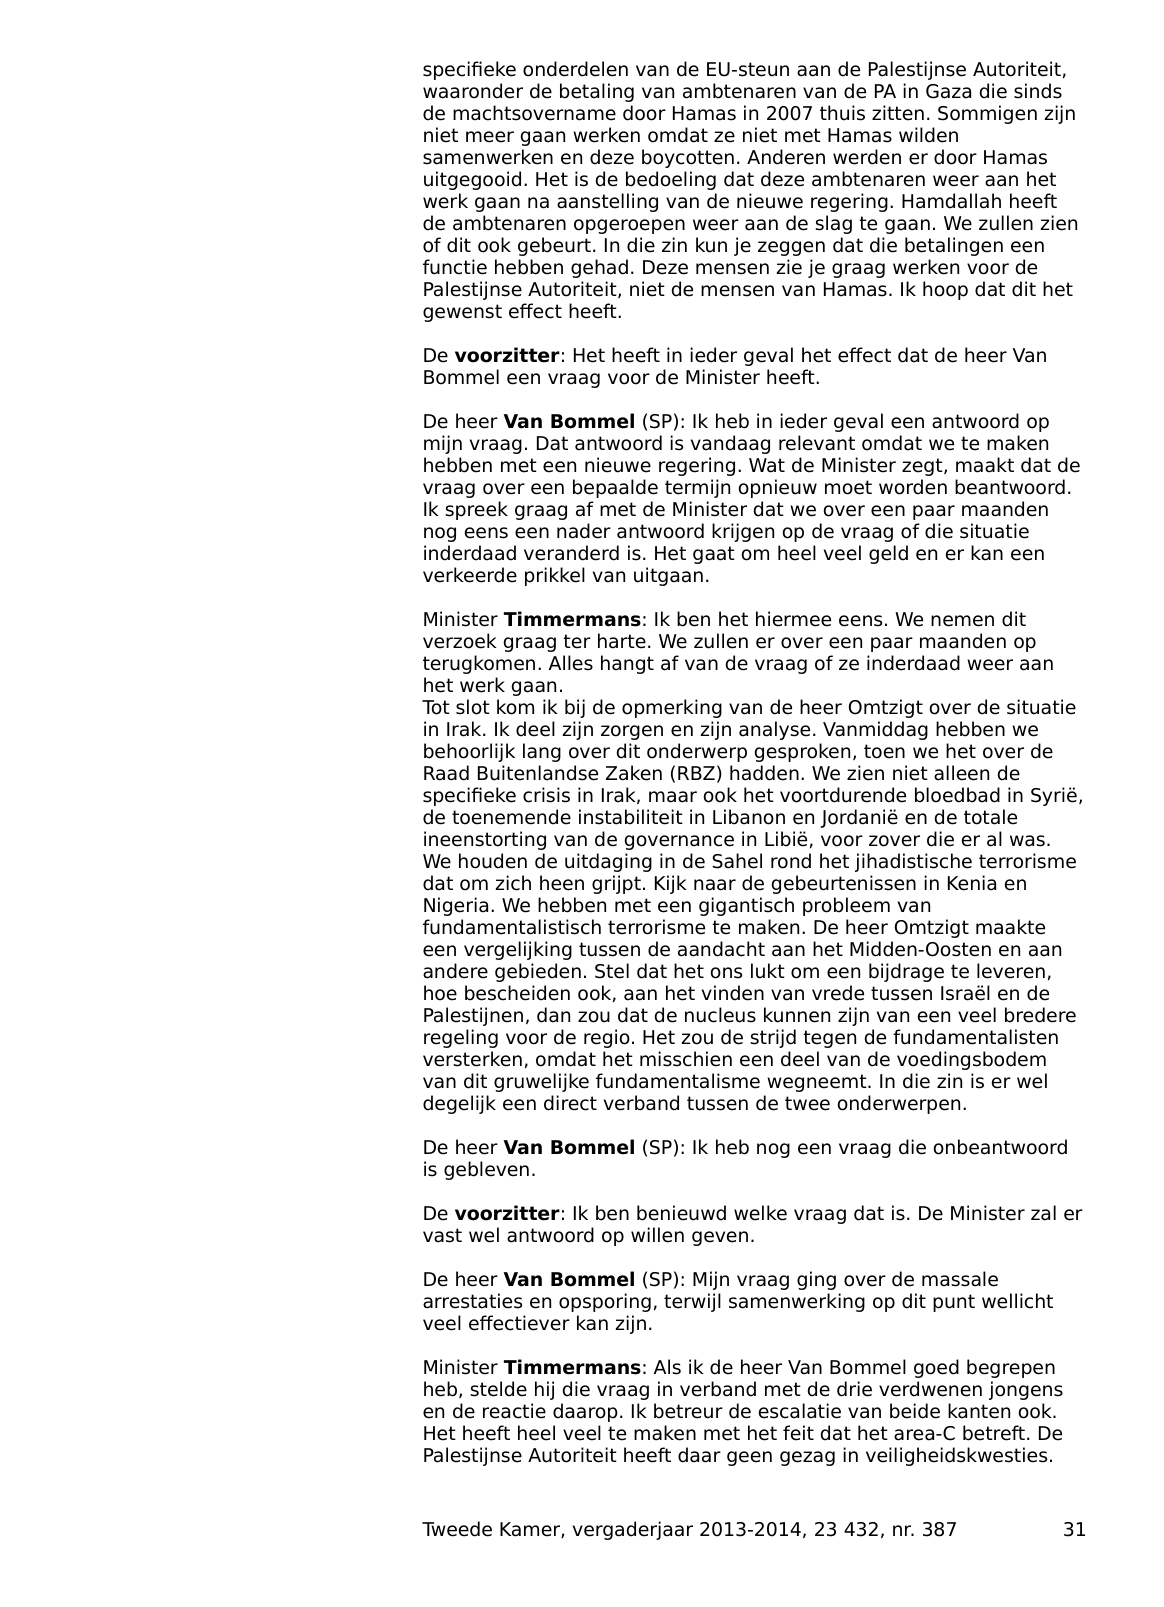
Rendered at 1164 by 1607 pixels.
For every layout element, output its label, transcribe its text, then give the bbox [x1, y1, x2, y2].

text Minister Timmermans: Als ik de heer Van Bommel goed begrepen heb, stelde hij die vraag in verband met de drie verdwenen jongens en de reactie daarop. Ik betreur de escalatie van beide kanten ook. Het heeft heel veel te maken met het feit dat het area-C betreft. De Palestijnse Autoriteit heeft daar geen gezag in veiligheidskwesties. [422, 1357, 1087, 1467]
text De heer Van Bommel (SP): Ik heb in ieder geval een antwoord op mijn vraag. Dat antwoord is vandaag relevant omdat we te maken hebben met een nieuwe regering. Wat de Minister zegt, maakt dat de vraag over een bepaalde termijn opnieuw moet worden beantwoord. Ik spreek graag af met de Minister dat we over een paar maanden nog eens een nader antwoord krijgen op de vraag of die situatie inderdaad veranderd is. Het gaat om heel veel geld en er kan een verkeerde prikkel van uitgaan. [422, 411, 1087, 587]
text De voorzitter: Het heeft in ieder geval het effect dat de heer Van Bommel een vraag voor de Minister heeft. [422, 345, 1087, 389]
text De heer Van Bommel (SP): Mijn vraag ging over de massale arrestaties en opsporing, terwijl samenwerking op dit punt wellicht veel effectiever kan zijn. [422, 1269, 1087, 1335]
text De voorzitter: Ik ben benieuwd welke vraag dat is. De Minister zal er vast wel antwoord op willen geven. [422, 1203, 1087, 1247]
text Tot slot kom ik bij de opmerking van de heer Omtzigt over de situatie in Irak. Ik deel zijn zorgen en zijn analyse. Vanmiddag hebben we behoorlijk lang over dit onderwerp gesproken, toen we het over de Raad Buitenlandse Zaken (RBZ) hadden. We zien niet alleen de specifieke crisis in Irak, maar ook het voortdurende bloedbad in Syrië, de toenemende instabiliteit in Libanon en Jordanië en de totale ineenstorting van de governance in Libië, voor zover die er al was. We houden de uitdaging in de Sahel rond het jihadistische terrorisme dat om zich heen grijpt. Kijk naar de gebeurtenissen in Kenia en Nigeria. We hebben met een gigantisch probleem van fundamentalistisch terrorisme te maken. De heer Omtzigt maakte een vergelijking tussen de aandacht aan het Midden-Oosten en aan andere gebieden. Stel dat het ons lukt om een bijdrage te leveren, hoe bescheiden ook, aan het vinden van vrede tussen Israël en de Palestijnen, dan zou dat de nucleus kunnen zijn van een veel bredere regeling voor de regio. Het zou de strijd tegen de fundamentalisten versterken, omdat het misschien een deel van de voedingsbodem van dit gruwelijke fundamentalisme wegneemt. In die zin is er wel degelijk een direct verband tussen de twee onderwerpen. [422, 697, 1087, 1115]
text Minister Timmermans: Ik ben het hiermee eens. We nemen dit verzoek graag ter harte. We zullen er over een paar maanden op terugkomen. Alles hangt af van de vraag of ze inderdaad weer aan het werk gaan. [422, 609, 1087, 697]
text De heer Van Bommel (SP): Ik heb nog een vraag die onbeantwoord is gebleven. [422, 1137, 1087, 1181]
text specifieke onderdelen van de EU-steun aan de Palestijnse Autoriteit, waaronder de betaling van ambtenaren van de PA in Gaza die sinds de machtsovername door Hamas in 2007 thuis zitten. Sommigen zijn niet meer gaan werken omdat ze niet met Hamas wilden samenwerken en deze boycotten. Anderen werden er door Hamas uitgegooid. Het is de bedoeling dat deze ambtenaren weer aan het werk gaan na aanstelling van de nieuwe regering. Hamdallah heeft de ambtenaren opgeroepen weer aan de slag te gaan. We zullen zien of dit ook gebeurt. In die zin kun je zeggen dat die betalingen een functie hebben gehad. Deze mensen zie je graag werken voor de Palestijnse Autoriteit, niet de mensen van Hamas. Ik hoop dat dit het gewenst effect heeft. [422, 59, 1087, 323]
